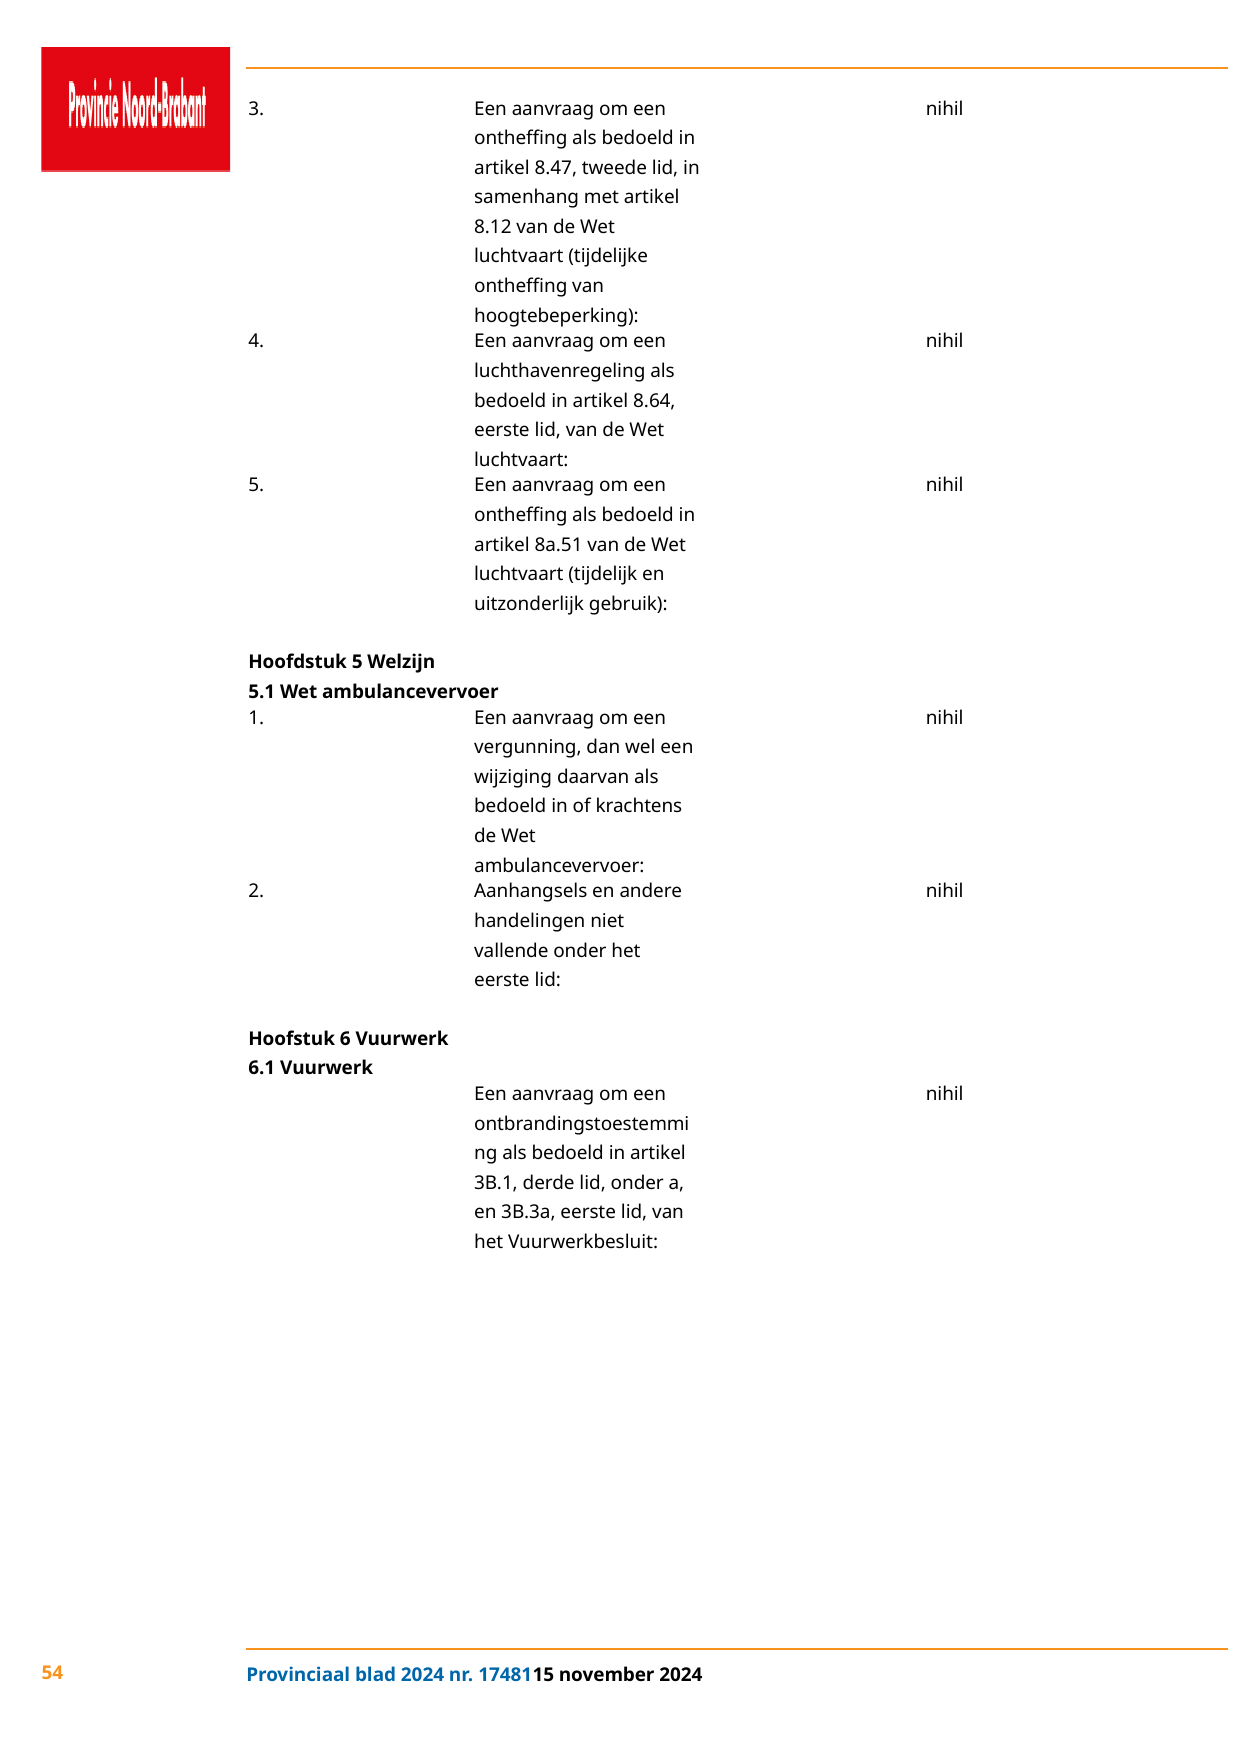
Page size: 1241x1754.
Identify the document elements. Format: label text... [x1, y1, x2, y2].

table_cell nihil [926, 328, 1152, 472]
table_cell nihil [926, 1080, 1152, 1254]
table_cell [700, 1080, 926, 1254]
table_cell 1. [248, 704, 474, 878]
table_header 6.1 Vuurwerk [248, 1055, 1152, 1080]
table_cell [700, 704, 926, 878]
table_cell [700, 878, 926, 992]
table_cell [700, 95, 926, 328]
text Hoofstuk 6 Vuurwerk [248, 1025, 1152, 1051]
table_cell nihil [926, 704, 1152, 878]
table_cell Een aanvraag om een ontheffing als bedoeld in artikel 8.47, tweede lid, in samenhang met artikel 8.12 van de Wet luchtvaart (tijdelijke ontheffing van hoogtebeperking): [474, 95, 700, 328]
table_cell Een aanvraag om een luchthavenregeling als bedoeld in artikel 8.64, eerste lid, van de Wet luchtvaart: [474, 328, 700, 472]
table_cell Een aanvraag om een ontheffing als bedoeld in artikel 8a.51 van de Wet luchtvaart (tijdelijk en uitzonderlijk gebruik): [474, 472, 700, 616]
table_cell nihil [926, 472, 1152, 616]
table_cell Een aanvraag om een vergunning, dan wel een wijziging daarvan als bedoeld in of krachtens de Wet ambulancevervoer: [474, 704, 700, 878]
table_cell [248, 1080, 474, 1254]
picture [41, 47, 231, 172]
table_cell 4. [248, 328, 474, 472]
table_cell 2. [248, 878, 474, 992]
table_cell 3. [248, 95, 474, 328]
table_cell [700, 472, 926, 616]
table_cell Een aanvraag om een ontbrandingstoestemming als bedoeld in artikel 3B.1, derde lid, onder a, en 3B.3a, eerste lid, van het Vuurwerkbesluit: [474, 1080, 700, 1254]
table_cell nihil [926, 95, 1152, 328]
text Hoofdstuk 5 Welzijn [248, 648, 1152, 674]
table_cell [700, 328, 926, 472]
table_cell Aanhangsels en andere handelingen niet vallende onder het eerste lid: [474, 878, 700, 992]
table_header 5.1 Wet ambulancevervoer [248, 678, 1152, 704]
table_cell nihil [926, 878, 1152, 992]
table_cell 5. [248, 472, 474, 616]
